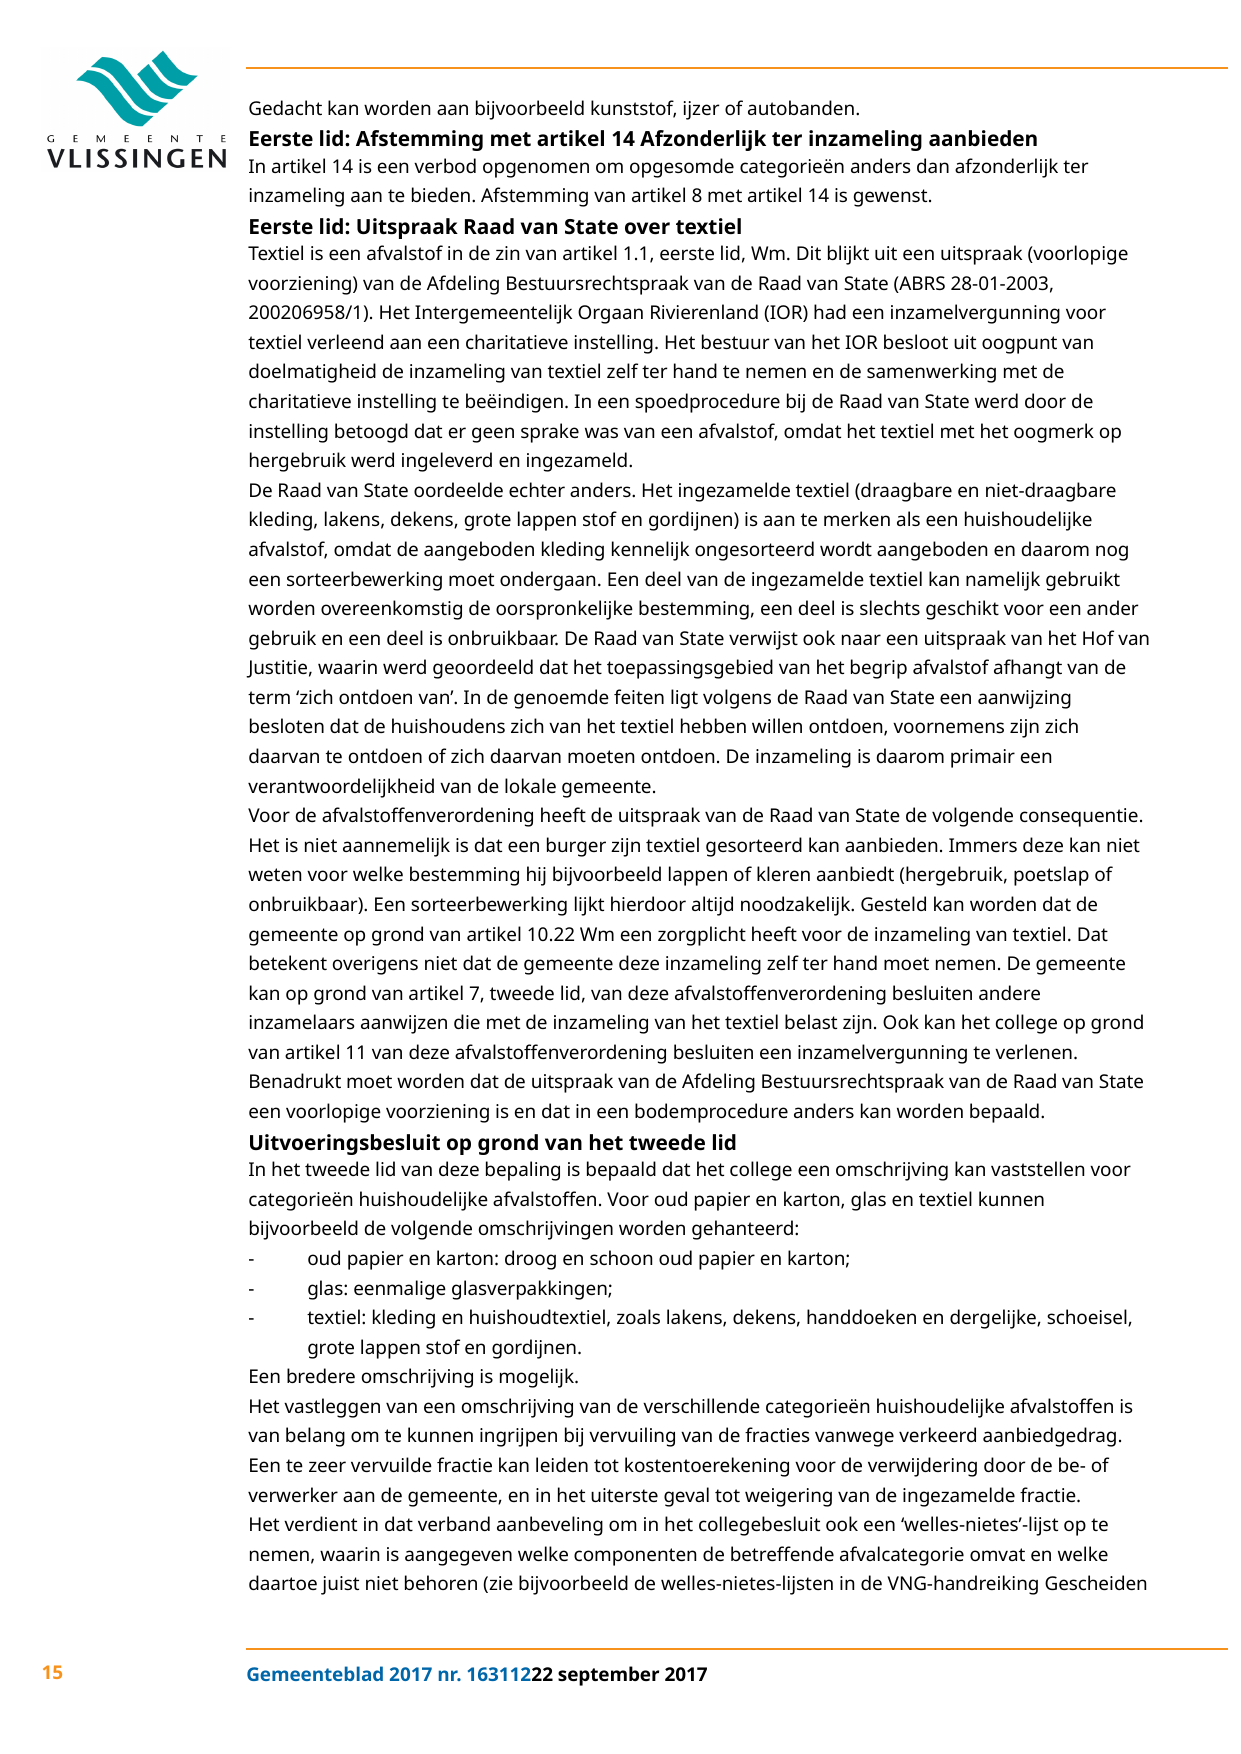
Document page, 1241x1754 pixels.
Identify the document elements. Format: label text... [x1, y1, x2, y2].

text De Raad van State oordeelde echter anders. Het ingezamelde textiel (draagbare en niet-draagbare kleding, lakens, dekens, grote lappen stof en gordijnen) is aan te merken als een huishoudelijke afvalstof, omdat de aangeboden kleding kennelijk ongesorteerd wordt aangeboden en daarom nog een sorteerbewerking moet ondergaan. Een deel van de ingezamelde textiel kan namelijk gebruikt worden overeenkomstig de oorspronkelijke bestemming, een deel is slechts geschikt voor een ander gebruik en een deel is onbruikbaar. De Raad van State verwijst ook naar een uitspraak van het Hof van Justitie, waarin werd geoordeeld dat het toepassingsgebied van het begrip afvalstof afhangt van de term ‘zich ontdoen van’. In de genoemde feiten ligt volgens de Raad van State een aanwijzing besloten dat de huishoudens zich van het textiel hebben willen ontdoen, voornemens zijn zich daarvan te ontdoen of zich daarvan moeten ontdoen. De inzameling is daarom primair een verantwoordelijkheid van de lokale gemeente. [248, 477, 1152, 799]
text Voor de afvalstoffenverordening heeft de uitspraak van de Raad van State de volgende consequentie. Het is niet aannemelijk is dat een burger zijn textiel gesorteerd kan aanbieden. Immers deze kan niet weten voor welke bestemming hij bijvoorbeeld lappen of kleren aanbiedt (hergebruik, poetslap of onbruikbaar). Een sorteerbewerking lijkt hierdoor altijd noodzakelijk. Gesteld kan worden dat de gemeente op grond van artikel 10.22 Wm een zorgplicht heeft voor de inzameling van textiel. Dat betekent overigens niet dat de gemeente deze inzameling zelf ter hand moet nemen. De gemeente kan op grond van artikel 7, tweede lid, van deze afvalstoffenverordening besluiten andere inzamelaars aanwijzen die met de inzameling van het textiel belast zijn. Ook kan het college op grond van artikel 11 van deze afvalstoffenverordening besluiten een inzamelvergunning te verlenen. [248, 802, 1152, 1065]
list textiel: kleding en huishoudtextiel, zoals lakens, dekens, handdoeken en dergelijke, schoeisel, grote lappen stof en gordijnen. [248, 1304, 1152, 1359]
text Een bredere omschrijving is mogelijk. [248, 1363, 1152, 1389]
list oud papier en karton: droog en schoon oud papier en karton; [248, 1245, 1152, 1271]
text In artikel 14 is een verbod opgenomen om opgesomde categorieën anders dan afzonderlijk ter inzameling aan te bieden. Afstemming van artikel 8 met artikel 14 is gewenst. [248, 153, 1152, 208]
text Eerste lid: Afstemming met artikel 14 Afzonderlijk ter inzameling aanbieden [248, 124, 1152, 153]
text Uitvoeringsbesluit op grond van het tweede lid [248, 1128, 1152, 1156]
text In het tweede lid van deze bepaling is bepaald dat het college een omschrijving kan vaststellen voor categorieën huishoudelijke afvalstoffen. Voor oud papier en karton, glas en textiel kunnen bijvoorbeeld de volgende omschrijvingen worden gehanteerd: [248, 1156, 1152, 1241]
text Eerste lid: Uitspraak Raad van State over textiel [248, 212, 1152, 240]
text Benadrukt moet worden dat de uitspraak van de Afdeling Bestuursrechtspraak van de Raad van State een voorlopige voorziening is en dat in een bodemprocedure anders kan worden bepaald. [248, 1069, 1152, 1124]
text Het vastleggen van een omschrijving van de verschillende categorieën huishoudelijke afvalstoffen is van belang om te kunnen ingrijpen bij vervuiling van de fracties vanwege verkeerd aanbiedgedrag. Een te zeer vervuilde fractie kan leiden tot kostentoerekening voor de verwijdering door de be- of verwerker aan de gemeente, en in het uiterste geval tot weigering van de ingezamelde fractie. [248, 1393, 1152, 1507]
text Textiel is een afvalstof in de zin van artikel 1.1, eerste lid, Wm. Dit blijkt uit een uitspraak (voorlopige voorziening) van de Afdeling Bestuursrechtspraak van de Raad van State (ABRS 28-01-2003, 200206958/1). Het Intergemeentelijk Orgaan Rivierenland (IOR) had een inzamelvergunning voor textiel verleend aan een charitatieve instelling. Het bestuur van het IOR besloot uit oogpunt van doelmatigheid de inzameling van textiel zelf ter hand te nemen en de samenwerking met de charitatieve instelling te beëindigen. In een spoedprocedure bij de Raad van State werd door de instelling betoogd dat er geen sprake was van een afvalstof, omdat het textiel met het oogmerk op hergebruik werd ingeleverd en ingezameld. [248, 240, 1152, 473]
text Het verdient in dat verband aanbeveling om in het collegebesluit ook een ‘welles-nietes’-lijst op te nemen, waarin is aangegeven welke componenten de betreffende afvalcategorie omvat en welke daartoe juist niet behoren (zie bijvoorbeeld de welles-nietes-lijsten in de VNG-handreiking Gescheiden [248, 1511, 1152, 1596]
text Gedacht kan worden aan bijvoorbeeld kunststof, ijzer of autobanden. [248, 95, 1152, 121]
list glas: eenmalige glasverpakkingen; [248, 1275, 1152, 1300]
picture [41, 47, 231, 172]
